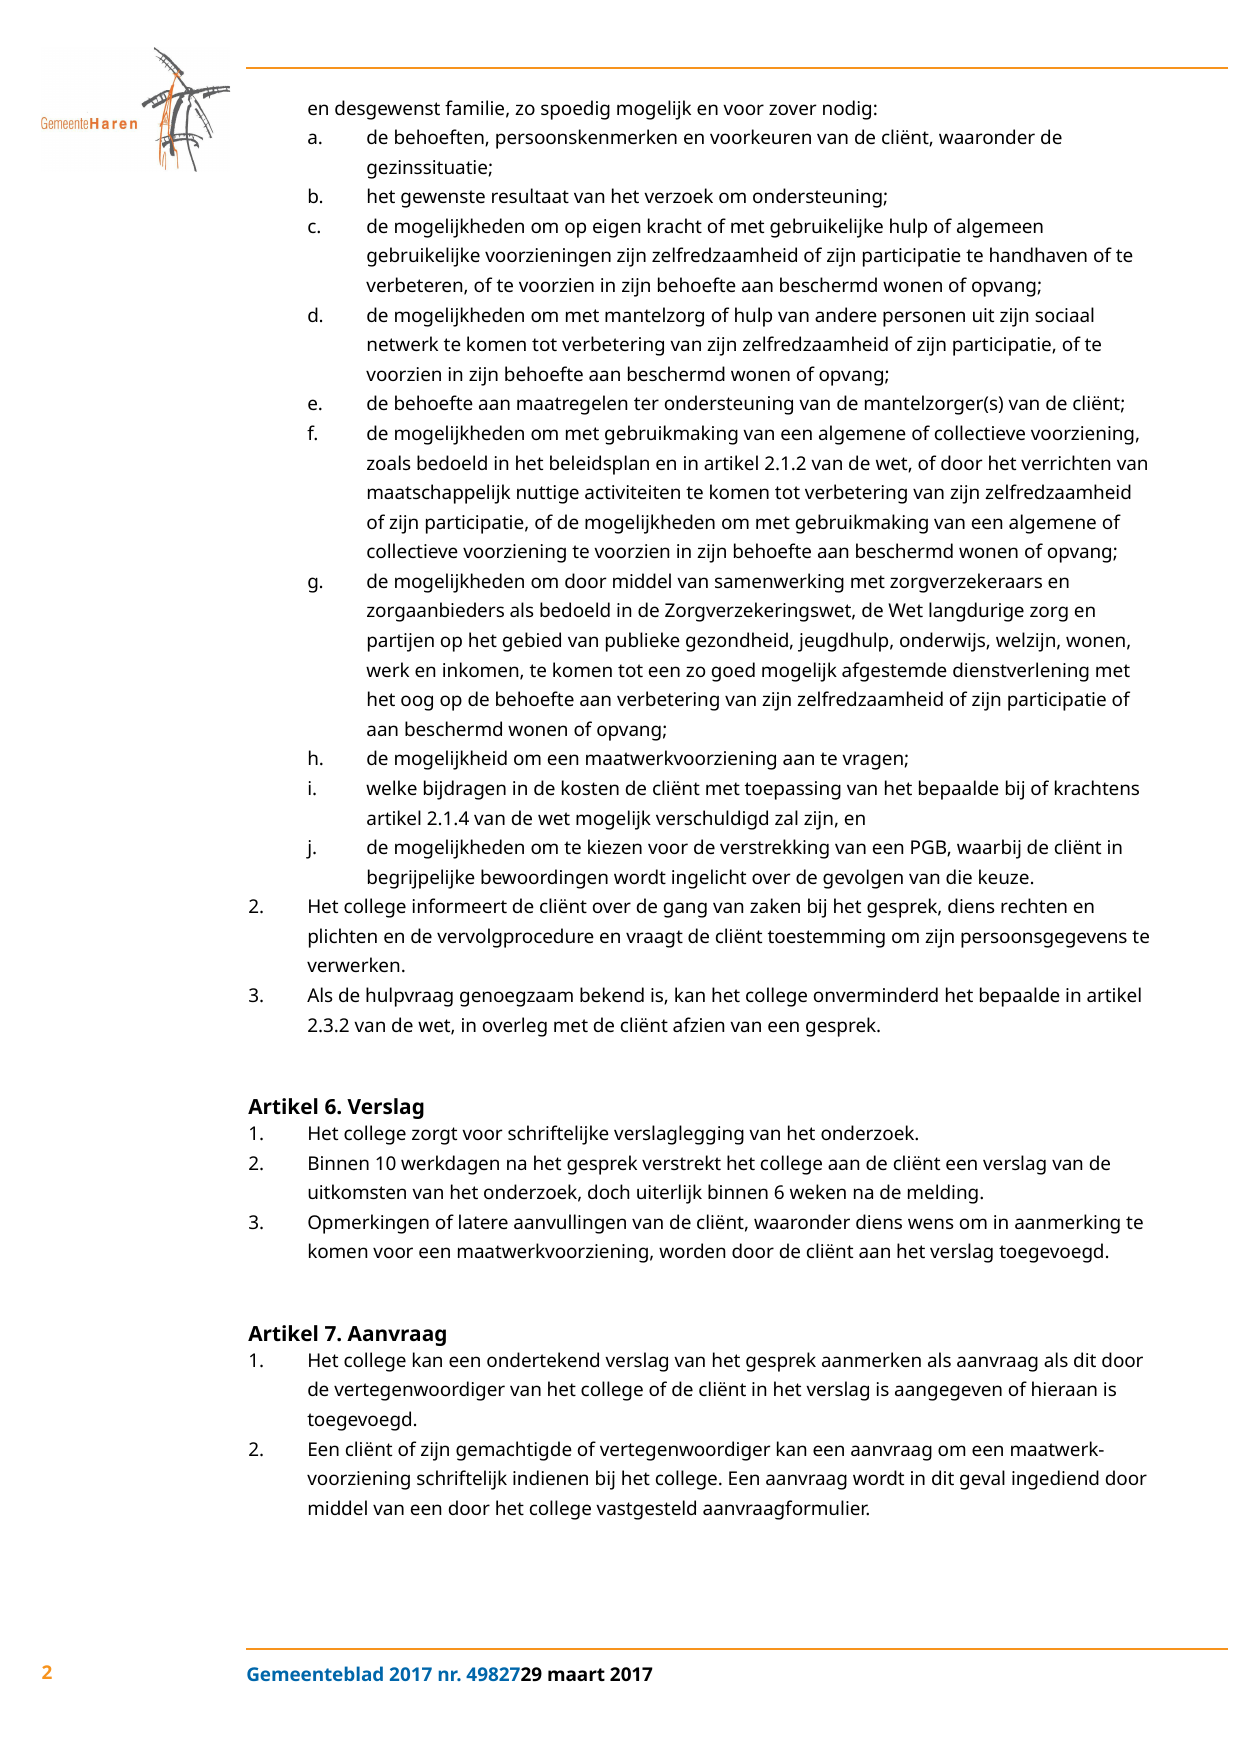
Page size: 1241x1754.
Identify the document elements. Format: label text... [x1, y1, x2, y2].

list Opmerkingen of latere aanvullingen van de cliënt, waaronder diens wens om in aanmerking te komen voor een maatwerkvoorziening, worden door de cliënt aan het verslag toegevoegd. [248, 1209, 1152, 1264]
list de behoefte aan maatregelen ter ondersteuning van de mantelzorger(s) van de cliënt; [307, 391, 1152, 416]
list Het college zorgt voor schriftelijke verslaglegging van het onderzoek. [248, 1120, 1152, 1146]
list Binnen 10 werkdagen na het gesprek verstrekt het college aan de cliënt een verslag van de uitkomsten van het onderzoek, doch uiterlijk binnen 6 weken na de melding. [248, 1150, 1152, 1205]
text Artikel 7. Aanvraag [248, 1319, 1152, 1347]
list de mogelijkheden om met gebruikmaking van een algemene of collectieve voorziening, zoals bedoeld in het beleidsplan en in artikel 2.1.2 van de wet, of door het verrichten van maatschappelijk nuttige activiteiten te komen tot verbetering van zijn zelfredzaamheid of zijn participatie, of de mogelijkheden om met gebruikmaking van een algemene of collectieve voorziening te voorzien in zijn behoefte aan beschermd wonen of opvang; [307, 420, 1152, 564]
text Artikel 6. Verslag [248, 1092, 1152, 1120]
list Het college kan een ondertekend verslag van het gesprek aanmerken als aanvraag als dit door de vertegenwoordiger van het college of de cliënt in het verslag is aangegeven of hieraan is toegevoegd. [248, 1347, 1152, 1432]
list Het college informeert de cliënt over de gang van zaken bij het gesprek, diens rechten en plichten en de vervolgprocedure en vraagt de cliënt toestemming om zijn persoonsgegevens te verwerken. [248, 893, 1152, 978]
list de mogelijkheid om een maatwerkvoorziening aan te vragen; [307, 746, 1152, 771]
list Een cliënt of zijn gemachtigde of vertegenwoordiger kan een aanvraag om een maatwerk-voorziening schriftelijk indienen bij het college. Een aanvraag wordt in dit geval ingediend door middel van een door het college vastgesteld aanvraagformulier. [248, 1436, 1152, 1521]
list de mogelijkheden om met mantelzorg of hulp van andere personen uit zijn sociaal netwerk te komen tot verbetering van zijn zelfredzaamheid of zijn participatie, of te voorzien in zijn behoefte aan beschermd wonen of opvang; [307, 302, 1152, 387]
list het gewenste resultaat van het verzoek om ondersteuning; [307, 183, 1152, 209]
list de mogelijkheden om op eigen kracht of met gebruikelijke hulp of algemeen gebruikelijke voorzieningen zijn zelfredzaamheid of zijn participatie te handhaven of te verbeteren, of te voorzien in zijn behoefte aan beschermd wonen of opvang; [307, 213, 1152, 298]
list welke bijdragen in de kosten de cliënt met toepassing van het bepaalde bij of krachtens artikel 2.1.4 van de wet mogelijk verschuldigd zal zijn, en [307, 775, 1152, 831]
list de behoeften, persoonskenmerken en voorkeuren van de cliënt, waaronder de gezinssituatie; [307, 124, 1152, 180]
picture [41, 47, 231, 172]
list en desgewenst familie, zo spoedig mogelijk en voor zover nodig: [248, 95, 1152, 121]
list de mogelijkheden om te kiezen voor de verstrekking van een PGB, waarbij de cliënt in begrijpelijke bewoordingen wordt ingelicht over de gevolgen van die keuze. [307, 834, 1152, 890]
list Als de hulpvraag genoegzaam bekend is, kan het college onverminderd het bepaalde in artikel 2.3.2 van de wet, in overleg met de cliënt afzien van een gesprek. [248, 982, 1152, 1038]
list de mogelijkheden om door middel van samenwerking met zorgverzekeraars en zorgaanbieders als bedoeld in de Zorgverzekeringswet, de Wet langdurige zorg en partijen op het gebied van publieke gezondheid, jeugdhulp, onderwijs, welzijn, wonen, werk en inkomen, te komen tot een zo goed mogelijk afgestemde dienstverlening met het oog op de behoefte aan verbetering van zijn zelfredzaamheid of zijn participatie of aan beschermd wonen of opvang; [307, 568, 1152, 742]
